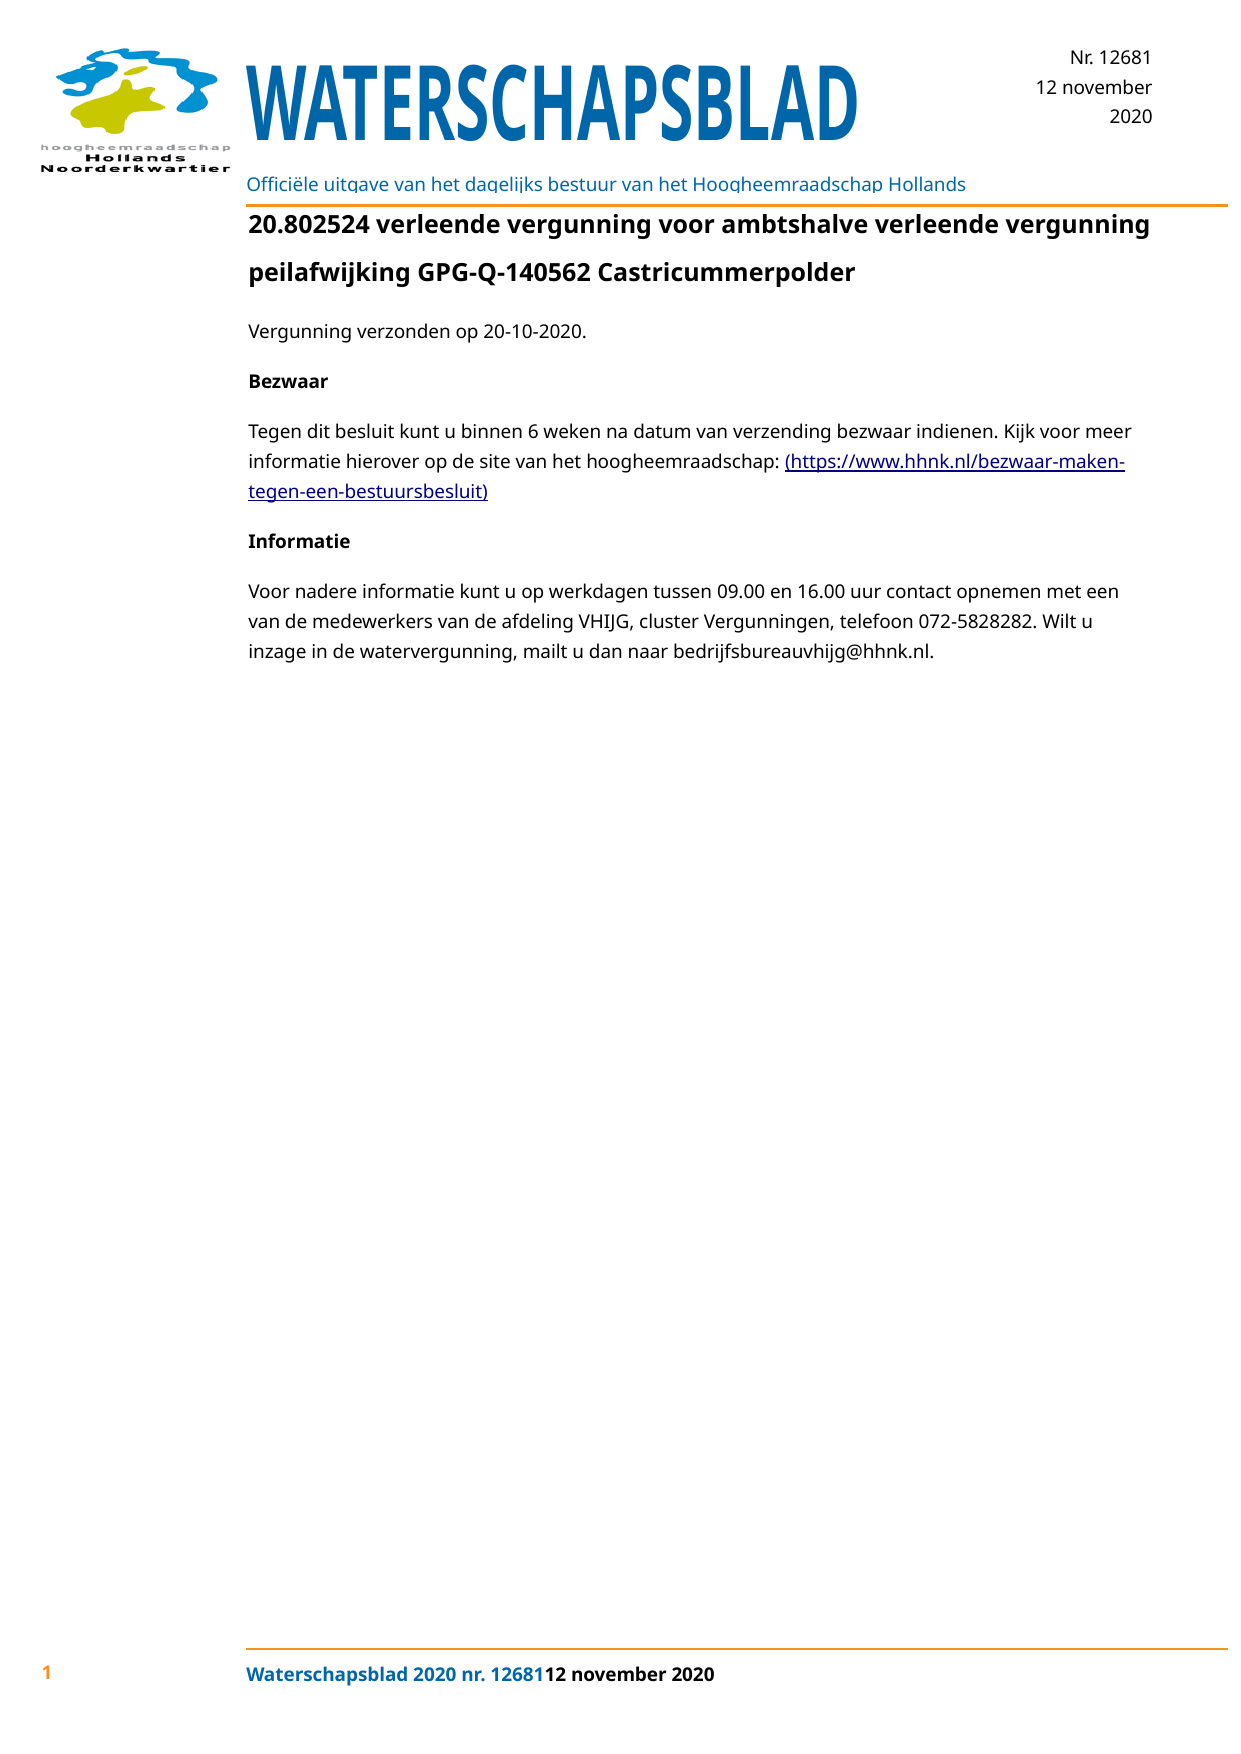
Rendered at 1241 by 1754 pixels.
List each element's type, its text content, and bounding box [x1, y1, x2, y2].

picture [41, 47, 231, 172]
text Tegen dit besluit kunt u binnen 6 weken na datum van verzending bezwaar indienen. Kijk voor meer informatie hierover op de site van het hoogheemraadschap: (https://www.hhnk.nl/bezwaar-maken-tegen-een-bestuursbesluit) [248, 419, 1152, 504]
text Vergunning verzonden op 20-10-2020. [248, 318, 1152, 344]
text Voor nadere informatie kunt u op werkdagen tussen 09.00 en 16.00 uur contact opnemen met een van de medewerkers van de afdeling VHIJG, cluster Vergunningen, telefoon 072-5828282. Wilt u inzage in de watervergunning, mailt u dan naar bedrijfsbureauvhijg@hhnk.nl. [248, 579, 1152, 664]
text Informatie [248, 528, 1152, 554]
text Bezwaar [248, 368, 1152, 394]
text 20.802524 verleende vergunning voor ambtshalve verleende vergunning peilafwijking GPG-Q-140562 Castricummerpolder [248, 207, 1152, 288]
